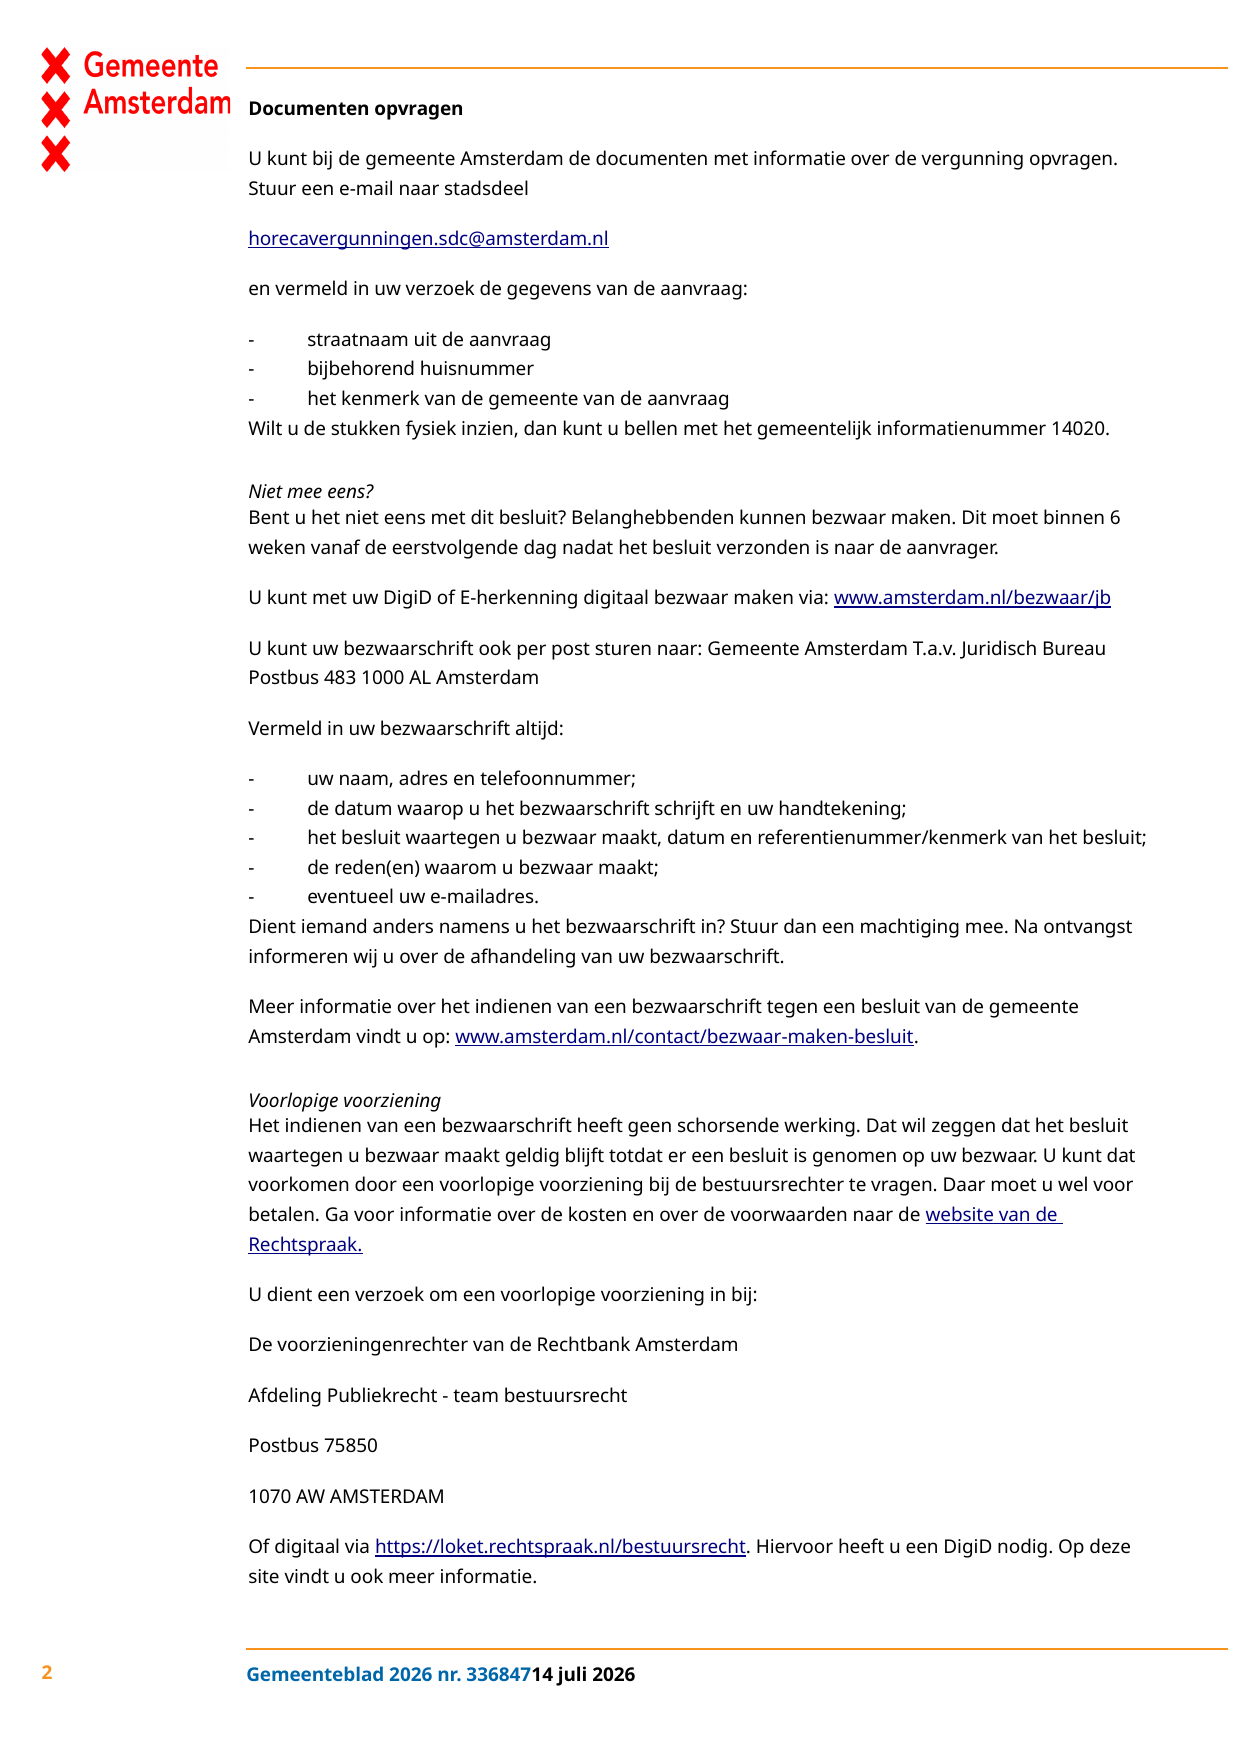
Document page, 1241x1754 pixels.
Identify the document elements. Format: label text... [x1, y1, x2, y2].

list eventueel uw e-mailadres. [248, 884, 1152, 909]
text en vermeld in uw verzoek de gegevens van de aanvraag: [248, 276, 1152, 301]
text Vermeld in uw bezwaarschrift altijd: [248, 715, 1152, 741]
text Dient iemand anders namens u het bezwaarschrift in? Stuur dan een machtiging mee. Na ontvangst informeren wij u over de afhandeling van uw bezwaarschrift. [248, 913, 1152, 968]
list uw naam, adres en telefoonnummer; [248, 765, 1152, 791]
text Documenten opvragen [248, 95, 1152, 121]
list bijbehorend huisnummer [248, 356, 1152, 381]
list de datum waarop u het bezwaarschrift schrijft en uw handtekening; [248, 795, 1152, 821]
list straatnaam uit de aanvraag [248, 326, 1152, 352]
text Meer informatie over het indienen van een bezwaarschrift tegen een besluit van de gemeente Amsterdam vindt u op: www.amsterdam.nl/contact/bezwaar-maken-besluit. [248, 993, 1152, 1048]
text Of digitaal via https://loket.rechtspraak.nl/bestuursrecht. Hiervoor heeft u een DigiD nodig. Op deze site vindt u ook meer informatie. [248, 1533, 1152, 1589]
text 1070 AW AMSTERDAM [248, 1483, 1152, 1509]
text Afdeling Publiekrecht - team bestuursrecht [248, 1382, 1152, 1408]
text horecavergunningen.sdc@amsterdam.nl [248, 225, 1152, 251]
text Wilt u de stukken fysiek inzien, dan kunt u bellen met het gemeentelijk informatienummer 14020. [248, 415, 1152, 441]
text Bent u het niet eens met dit besluit? Belanghebbenden kunnen bezwaar maken. Dit moet binnen 6 weken vanaf de eerstvolgende dag nadat het besluit verzonden is naar de aanvrager. [248, 504, 1152, 560]
text Postbus 75850 [248, 1432, 1152, 1458]
text Het indienen van een bezwaarschrift heeft geen schorsende werking. Dat wil zeggen dat het besluit waartegen u bezwaar maakt geldig blijft totdat er een besluit is genomen op uw bezwaar. U kunt dat voorkomen door een voorlopige voorziening bij de bestuursrechter te vragen. Daar moet u wel voor betalen. Ga voor informatie over de kosten en over de voorwaarden naar de website van de Rechtspraak. [248, 1112, 1152, 1257]
list de reden(en) waarom u bezwaar maakt; [248, 854, 1152, 880]
text U kunt met uw DigiD of E-herkenning digitaal bezwaar maken via: www.amsterdam.nl/bezwaar/jb [248, 584, 1152, 610]
text U kunt bij de gemeente Amsterdam de documenten met informatie over de vergunning opvragen. Stuur een e-mail naar stadsdeel [248, 145, 1152, 201]
list het kenmerk van de gemeente van de aanvraag [248, 385, 1152, 411]
text Niet mee eens? [248, 479, 1152, 504]
text De voorzieningenrechter van de Rechtbank Amsterdam [248, 1332, 1152, 1357]
list het besluit waartegen u bezwaar maakt, datum en referentienummer/kenmerk van het besluit; [248, 824, 1152, 850]
text Voorlopige voorziening [248, 1087, 1152, 1112]
picture [41, 47, 231, 172]
text U dient een verzoek om een voorlopige voorziening in bij: [248, 1281, 1152, 1307]
text U kunt uw bezwaarschrift ook per post sturen naar: Gemeente Amsterdam T.a.v. Juridisch Bureau Postbus 483 1000 AL Amsterdam [248, 635, 1152, 690]
